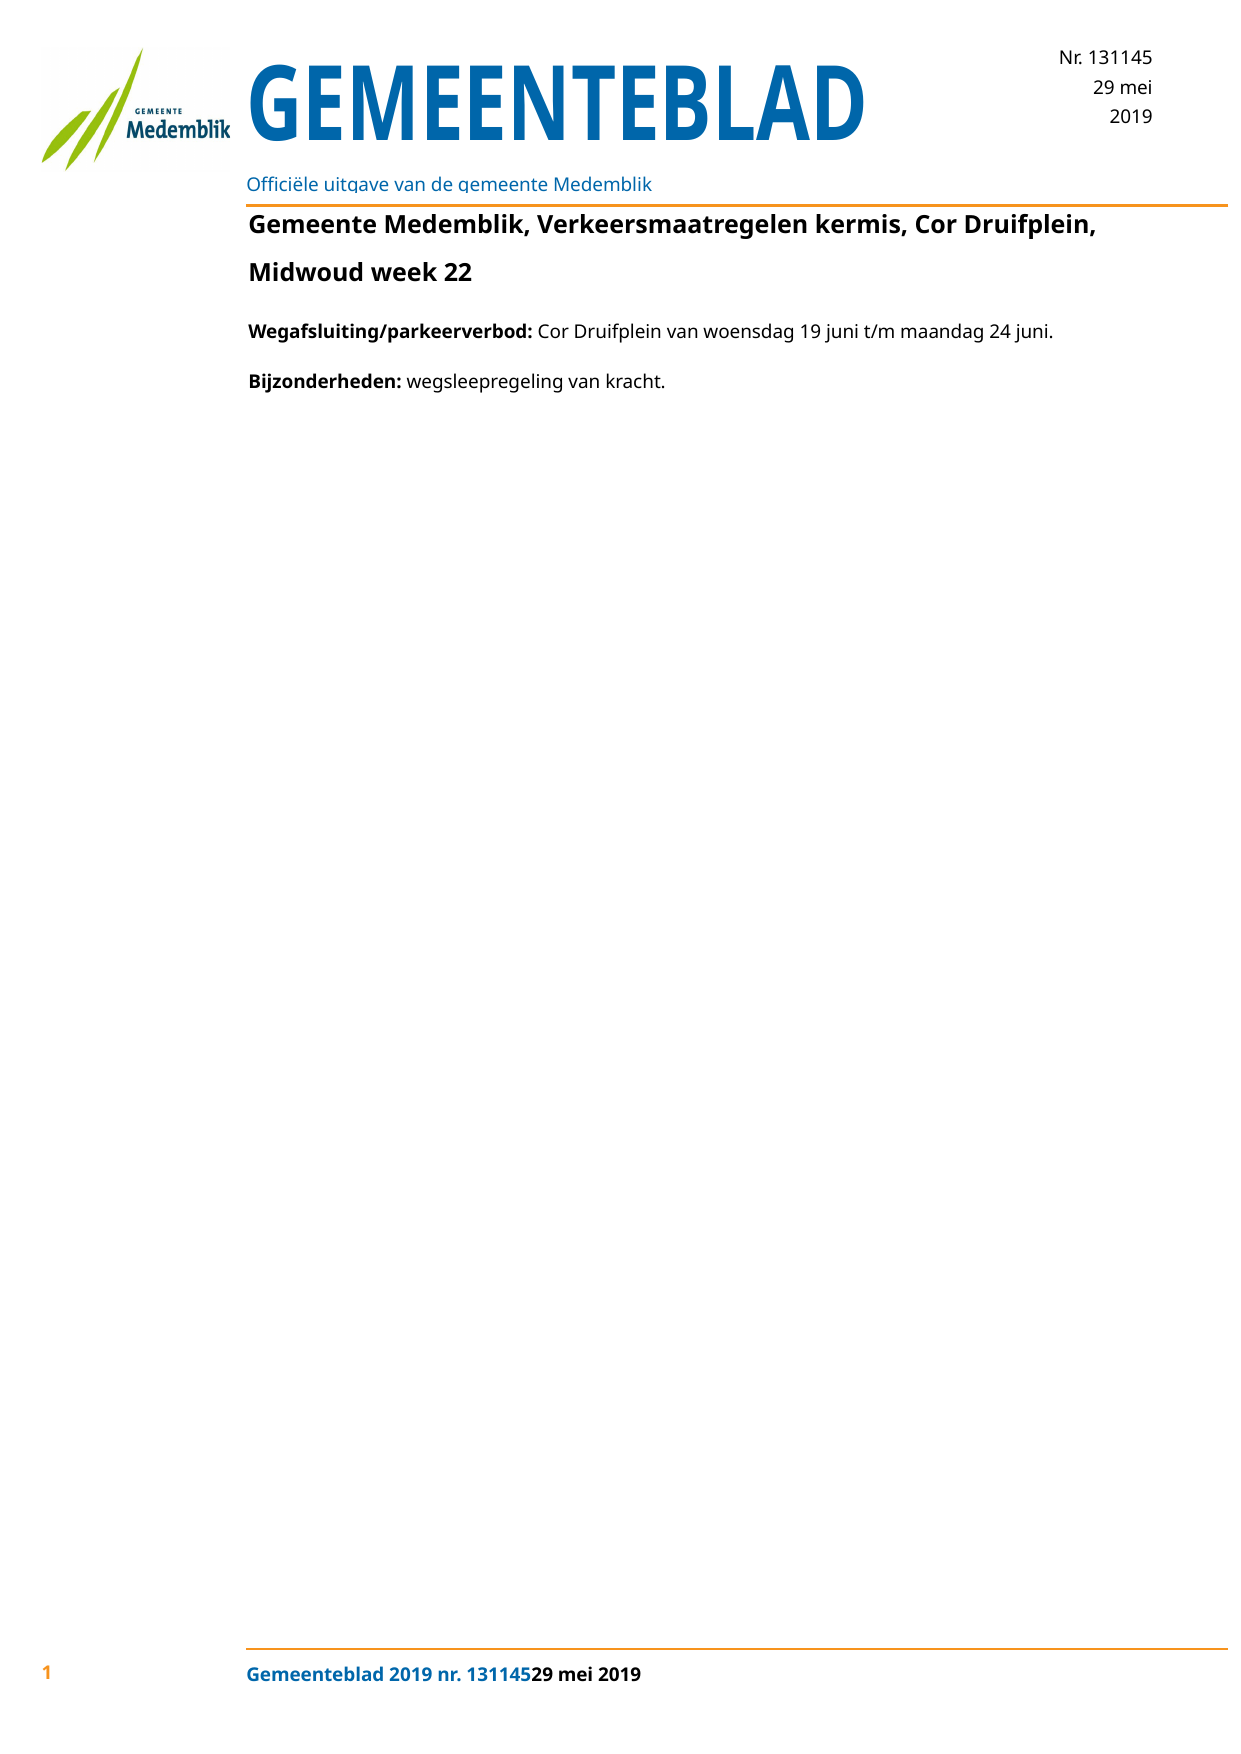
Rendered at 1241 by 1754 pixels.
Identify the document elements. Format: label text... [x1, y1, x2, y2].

text Gemeente Medemblik, Verkeersmaatregelen kermis, Cor Druifplein, Midwoud week 22 [248, 207, 1152, 288]
picture [41, 47, 231, 172]
text Bijzonderheden: wegsleepregeling van kracht. [248, 368, 1152, 394]
text Wegafsluiting/parkeerverbod: Cor Druifplein van woensdag 19 juni t/m maandag 24 juni. [248, 318, 1152, 344]
